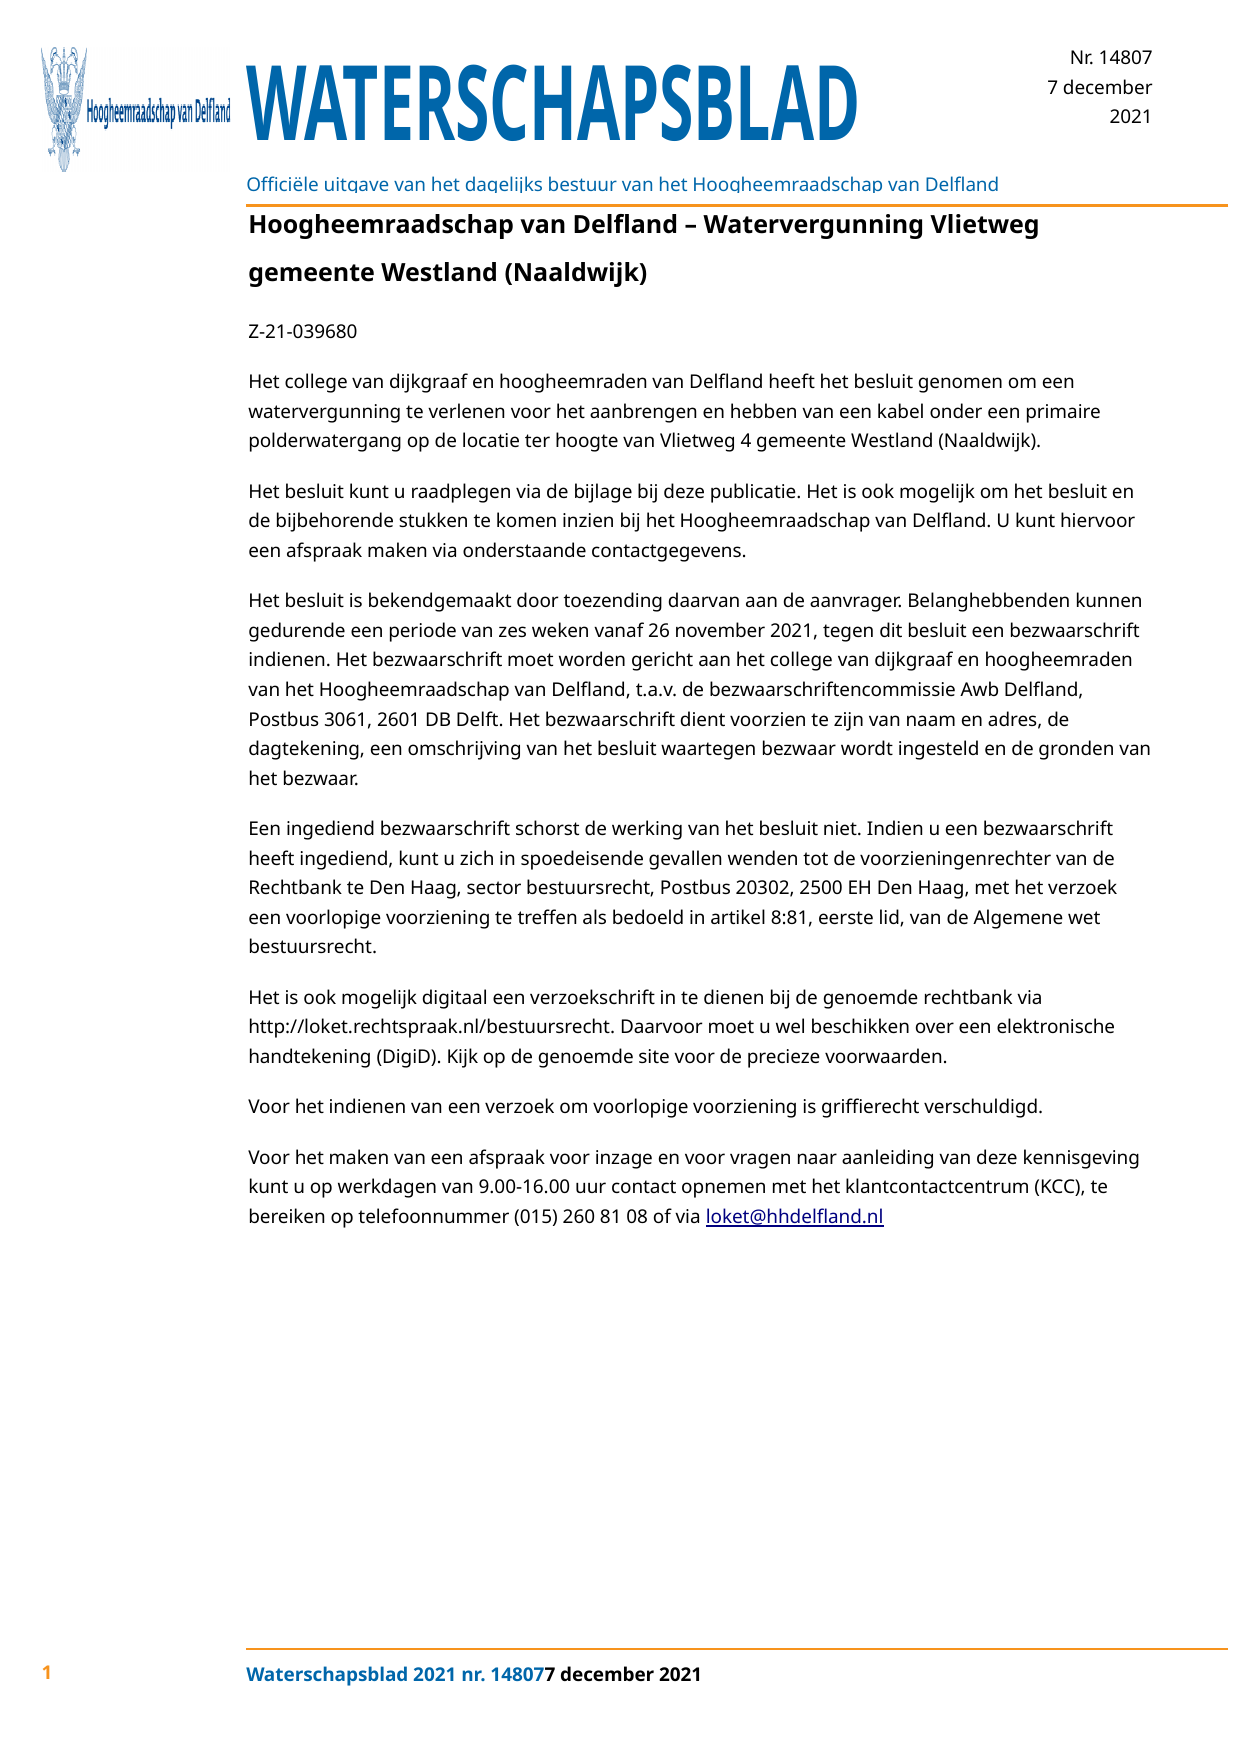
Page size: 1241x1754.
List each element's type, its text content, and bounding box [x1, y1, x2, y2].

text Z-21-039680 [248, 318, 1152, 344]
text Het is ook mogelijk digitaal een verzoekschrift in te dienen bij de genoemde rechtbank via http://loket.rechtspraak.nl/bestuursrecht. Daarvoor moet u wel beschikken over een elektronische handtekening (DigiD). Kijk op de genoemde site voor de precieze voorwaarden. [248, 984, 1152, 1069]
text Voor het maken van een afspraak voor inzage en voor vragen naar aanleiding van deze kennisgeving kunt u op werkdagen van 9.00-16.00 uur contact opnemen met het klantcontactcentrum (KCC), te bereiken op telefoonnummer (015) 260 81 08 of via loket@hhdelfland.nl [248, 1144, 1152, 1229]
text Het college van dijkgraaf en hoogheemraden van Delfland heeft het besluit genomen om een watervergunning te verlenen voor het aanbrengen en hebben van een kabel onder een primaire polderwatergang op de locatie ter hoogte van Vlietweg 4 gemeente Westland (Naaldwijk). [248, 368, 1152, 453]
text Het besluit kunt u raadplegen via de bijlage bij deze publicatie. Het is ook mogelijk om het besluit en de bijbehorende stukken te komen inzien bij het Hoogheemraadschap van Delfland. U kunt hiervoor een afspraak maken via onderstaande contactgegevens. [248, 478, 1152, 563]
text Hoogheemraadschap van Delfland – Watervergunning Vlietweg gemeente Westland (Naaldwijk) [248, 207, 1152, 288]
text Een ingediend bezwaarschrift schorst de werking van het besluit niet. Indien u een bezwaarschrift heeft ingediend, kunt u zich in spoedeisende gevallen wenden tot de voorzieningenrechter van de Rechtbank te Den Haag, sector bestuursrecht, Postbus 20302, 2500 EH Den Haag, met het verzoek een voorlopige voorziening te treffen als bedoeld in artikel 8:81, eerste lid, van de Algemene wet bestuursrecht. [248, 815, 1152, 959]
text Voor het indienen van een verzoek om voorlopige voorziening is griffierecht verschuldigd. [248, 1094, 1152, 1119]
picture [41, 47, 231, 172]
text Het besluit is bekendgemaakt door toezending daarvan aan de aanvrager. Belanghebbenden kunnen gedurende een periode van zes weken vanaf 26 november 2021, tegen dit besluit een bezwaarschrift indienen. Het bezwaarschrift moet worden gericht aan het college van dijkgraaf en hoogheemraden van het Hoogheemraadschap van Delfland, t.a.v. de bezwaarschriftencommissie Awb Delfland, Postbus 3061, 2601 DB Delft. Het bezwaarschrift dient voorzien te zijn van naam en adres, de dagtekening, een omschrijving van het besluit waartegen bezwaar wordt ingesteld en de gronden van het bezwaar. [248, 587, 1152, 791]
